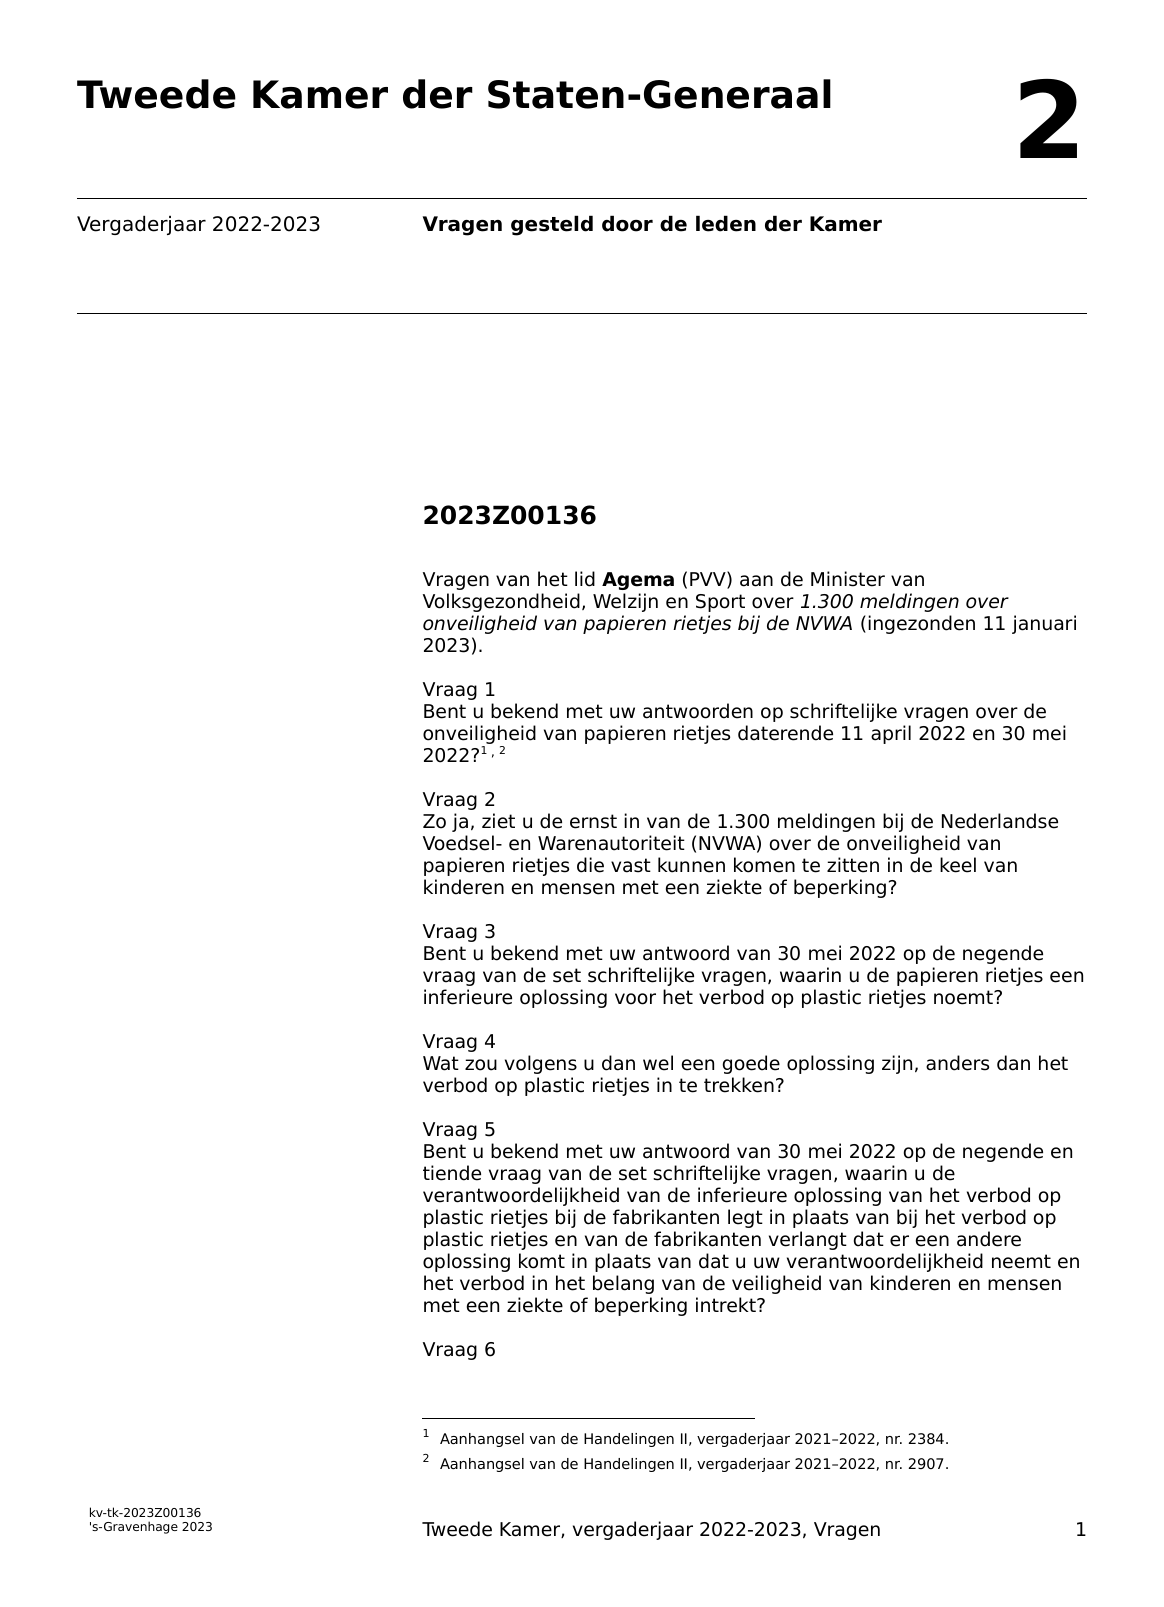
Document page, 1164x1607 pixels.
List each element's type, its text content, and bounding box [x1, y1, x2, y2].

text Bent u bekend met uw antwoord van 30 mei 2022 op de negende en tiende vraag van de set schriftelijke vragen, waarin u de verantwoordelijkheid van de inferieure oplossing van het verbod op plastic rietjes bij de fabrikanten legt in plaats van bij het verbod op plastic rietjes en van de fabrikanten verlangt dat er een andere oplossing komt in plaats van dat u uw verantwoordelijkheid neemt en het verbod in het belang van de veiligheid van kinderen en mensen met een ziekte of beperking intrekt? [422, 1141, 1087, 1317]
text Vraag 5 [422, 1119, 1087, 1141]
text Vraag 2 [422, 789, 1087, 811]
text Aanhangsel van de Handelingen II, vergaderjaar 2021–2022, nr. 2384. [422, 1427, 1087, 1449]
text Vraag 6 [422, 1339, 1087, 1361]
text Wat zou volgens u dan wel een goede oplossing zijn, anders dan het verbod op plastic rietjes in te trekken? [422, 1053, 1087, 1097]
text Vragen van het lid Agema (PVV) aan de Minister van Volksgezondheid, Welzijn en Sport over 1.300 meldingen over onveiligheid van papieren rietjes bij de NVWA (ingezonden 11 januari 2023). [422, 569, 1087, 657]
text Vraag 3 [422, 921, 1087, 943]
text Bent u bekend met uw antwoord van 30 mei 2022 op de negende vraag van de set schriftelijke vragen, waarin u de papieren rietjes een inferieure oplossing voor het verbod op plastic rietjes noemt? [422, 943, 1087, 1009]
text 's-Gravenhage 2023 [88, 1520, 323, 1534]
text Aanhangsel van de Handelingen II, vergaderjaar 2021–2022, nr. 2907. [422, 1452, 1087, 1474]
text Bent u bekend met uw antwoorden op schriftelijke vragen over de onveiligheid van papieren rietjes daterende 11 april 2022 en 30 mei 2022?, [422, 701, 1087, 767]
text kv-tk-2023Z00136 [88, 1506, 323, 1520]
table_header Tweede Kamer der Staten-Generaal [77, 59, 886, 198]
table_header 2 [886, 59, 1087, 198]
text Vraag 1 [422, 679, 1087, 701]
text Zo ja, ziet u de ernst in van de 1.300 meldingen bij de Nederlandse Voedsel- en Warenautoriteit (NVWA) over de onveiligheid van papieren rietjes die vast kunnen komen te zitten in de keel van kinderen en mensen met een ziekte of beperking? [422, 811, 1087, 899]
text Vraag 4 [422, 1031, 1087, 1053]
table_cell Vergaderjaar 2022-2023 [77, 199, 422, 313]
text 2023Z00136 [422, 501, 1087, 531]
table_cell Vragen gesteld door de leden der Kamer [422, 199, 1087, 313]
